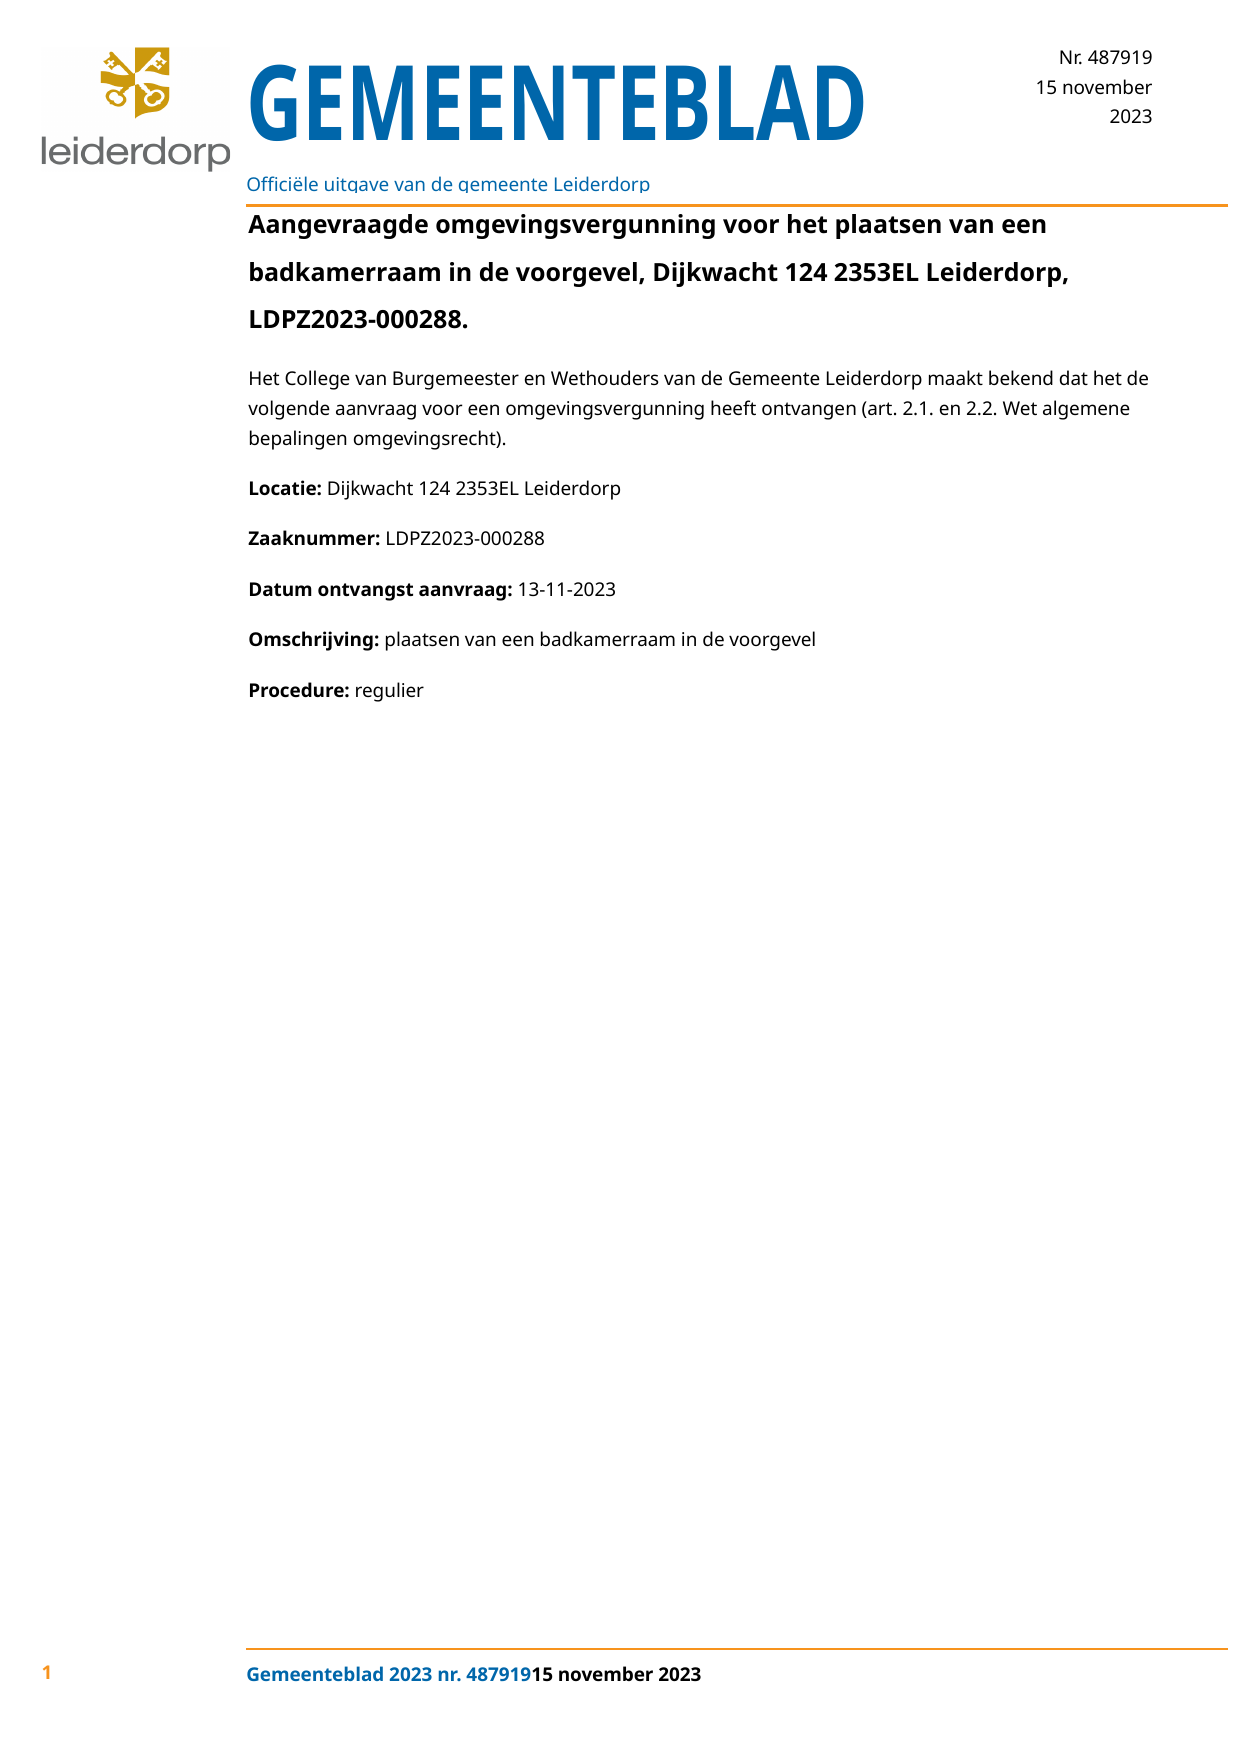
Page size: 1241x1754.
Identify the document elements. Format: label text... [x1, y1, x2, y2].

text Aangevraagde omgevingsvergunning voor het plaatsen van een badkamerraam in de voorgevel, Dijkwacht 124 2353EL Leiderdorp, LDPZ2023-000288. [248, 207, 1152, 336]
text Datum ontvangst aanvraag: 13-11-2023 [248, 576, 1152, 602]
picture [41, 47, 231, 172]
text Het College van Burgemeester en Wethouders van de Gemeente Leiderdorp maakt bekend dat het de volgende aanvraag voor een omgevingsvergunning heeft ontvangen (art. 2.1. en 2.2. Wet algemene bepalingen omgevingsrecht). [248, 366, 1152, 450]
text Procedure: regulier [248, 677, 1152, 702]
text Zaaknummer: LDPZ2023-000288 [248, 526, 1152, 551]
text Locatie: Dijkwacht 124 2353EL Leiderdorp [248, 475, 1152, 501]
text Omschrijving: plaatsen van een badkamerraam in de voorgevel [248, 626, 1152, 652]
